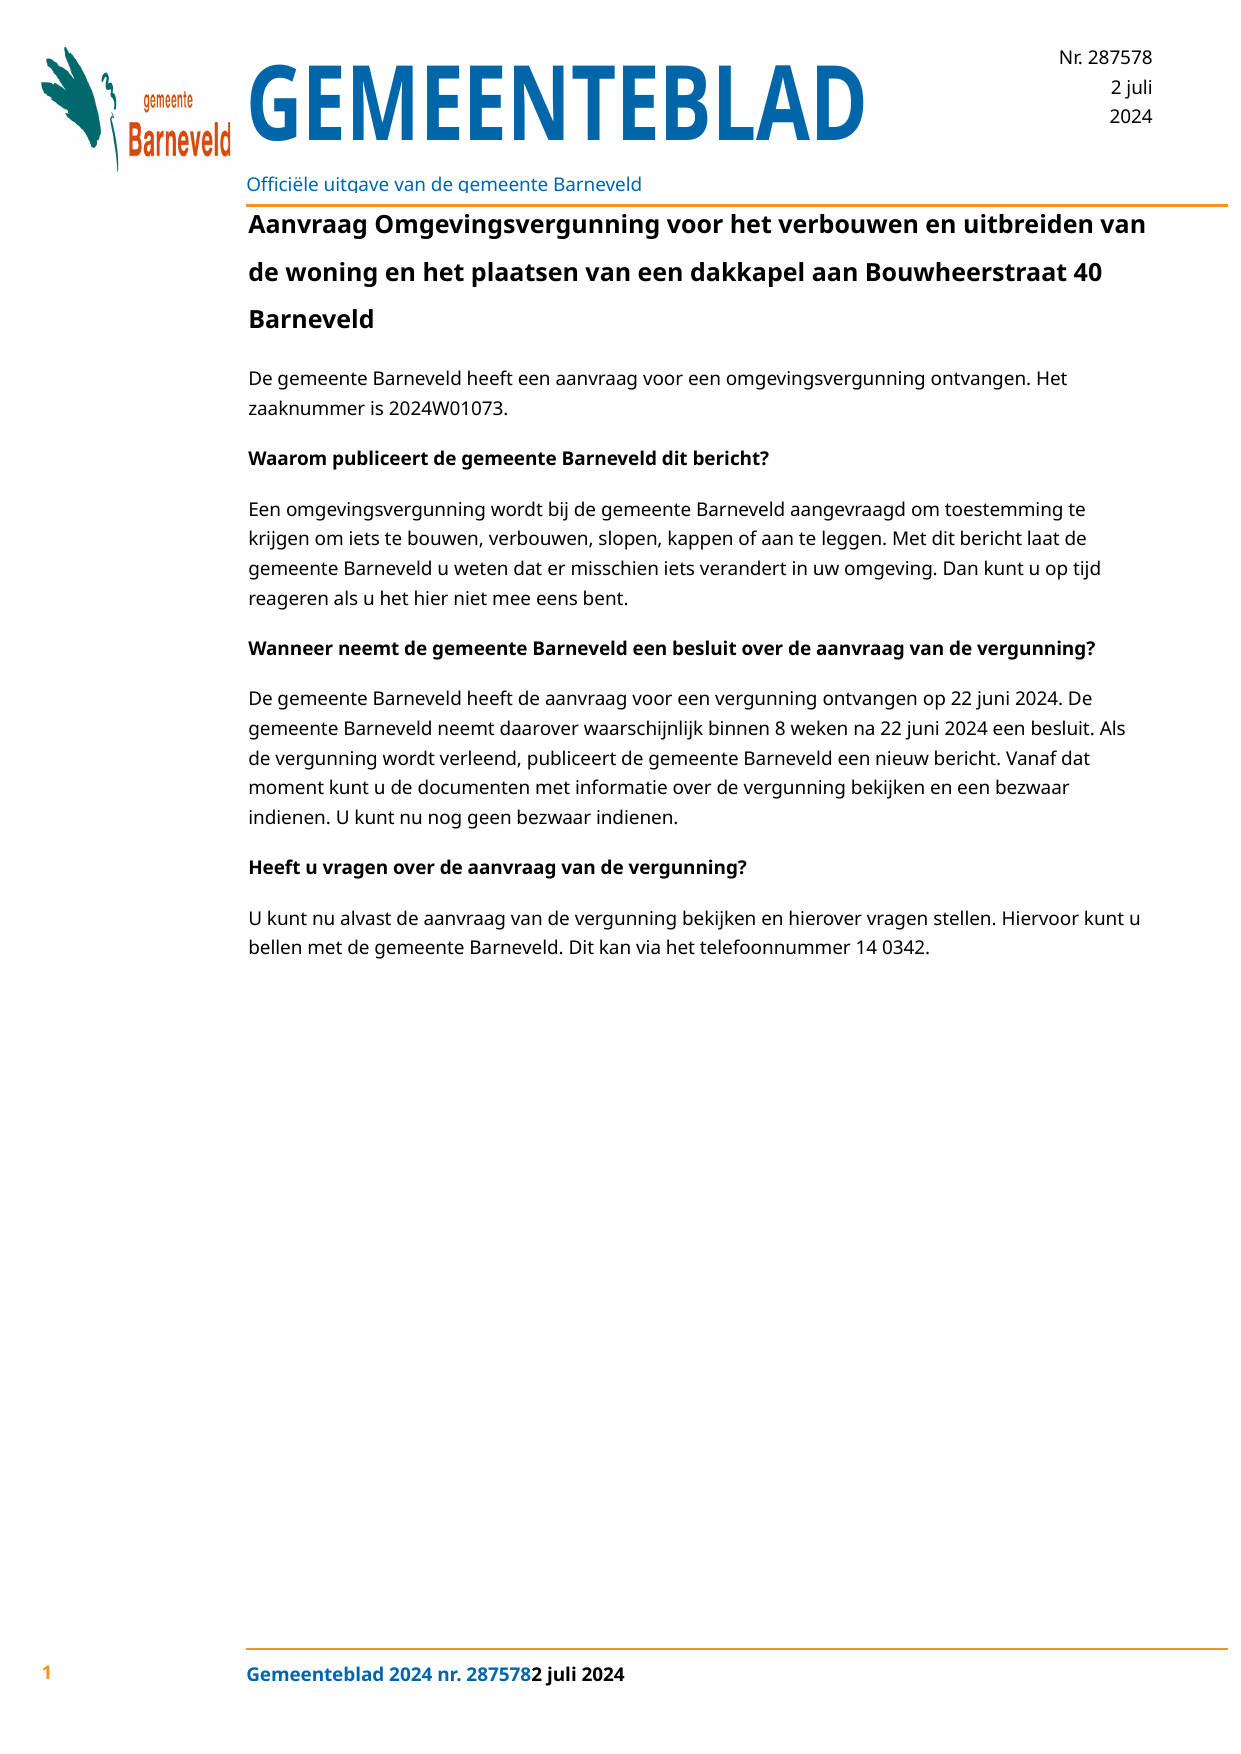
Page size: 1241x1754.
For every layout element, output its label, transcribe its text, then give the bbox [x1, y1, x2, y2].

text Wanneer neemt de gemeente Barneveld een besluit over de aanvraag van de vergunning? [248, 635, 1152, 661]
text Aanvraag Omgevingsvergunning voor het verbouwen en uitbreiden van de woning en het plaatsen van een dakkapel aan Bouwheerstraat 40 Barneveld [248, 207, 1152, 336]
picture [41, 47, 231, 172]
text Heeft u vragen over de aanvraag van de vergunning? [248, 854, 1152, 880]
text U kunt nu alvast de aanvraag van de vergunning bekijken en hierover vragen stellen. Hiervoor kunt u bellen met de gemeente Barneveld. Dit kan via het telefoonnummer 14 0342. [248, 905, 1152, 960]
text De gemeente Barneveld heeft een aanvraag voor een omgevingsvergunning ontvangen. Het zaaknummer is 2024W01073. [248, 366, 1152, 421]
text Een omgevingsvergunning wordt bij de gemeente Barneveld aangevraagd om toestemming te krijgen om iets te bouwen, verbouwen, slopen, kappen of aan te leggen. Met dit bericht laat de gemeente Barneveld u weten dat er misschien iets verandert in uw omgeving. Dan kunt u op tijd reageren als u het hier niet mee eens bent. [248, 496, 1152, 610]
text Waarom publiceert de gemeente Barneveld dit bericht? [248, 446, 1152, 471]
text De gemeente Barneveld heeft de aanvraag voor een vergunning ontvangen op 22 juni 2024. De gemeente Barneveld neemt daarover waarschijnlijk binnen 8 weken na 22 juni 2024 een besluit. Als de vergunning wordt verleend, publiceert de gemeente Barneveld een nieuw bericht. Vanaf dat moment kunt u de documenten met informatie over de vergunning bekijken en een bezwaar indienen. U kunt nu nog geen bezwaar indienen. [248, 686, 1152, 829]
